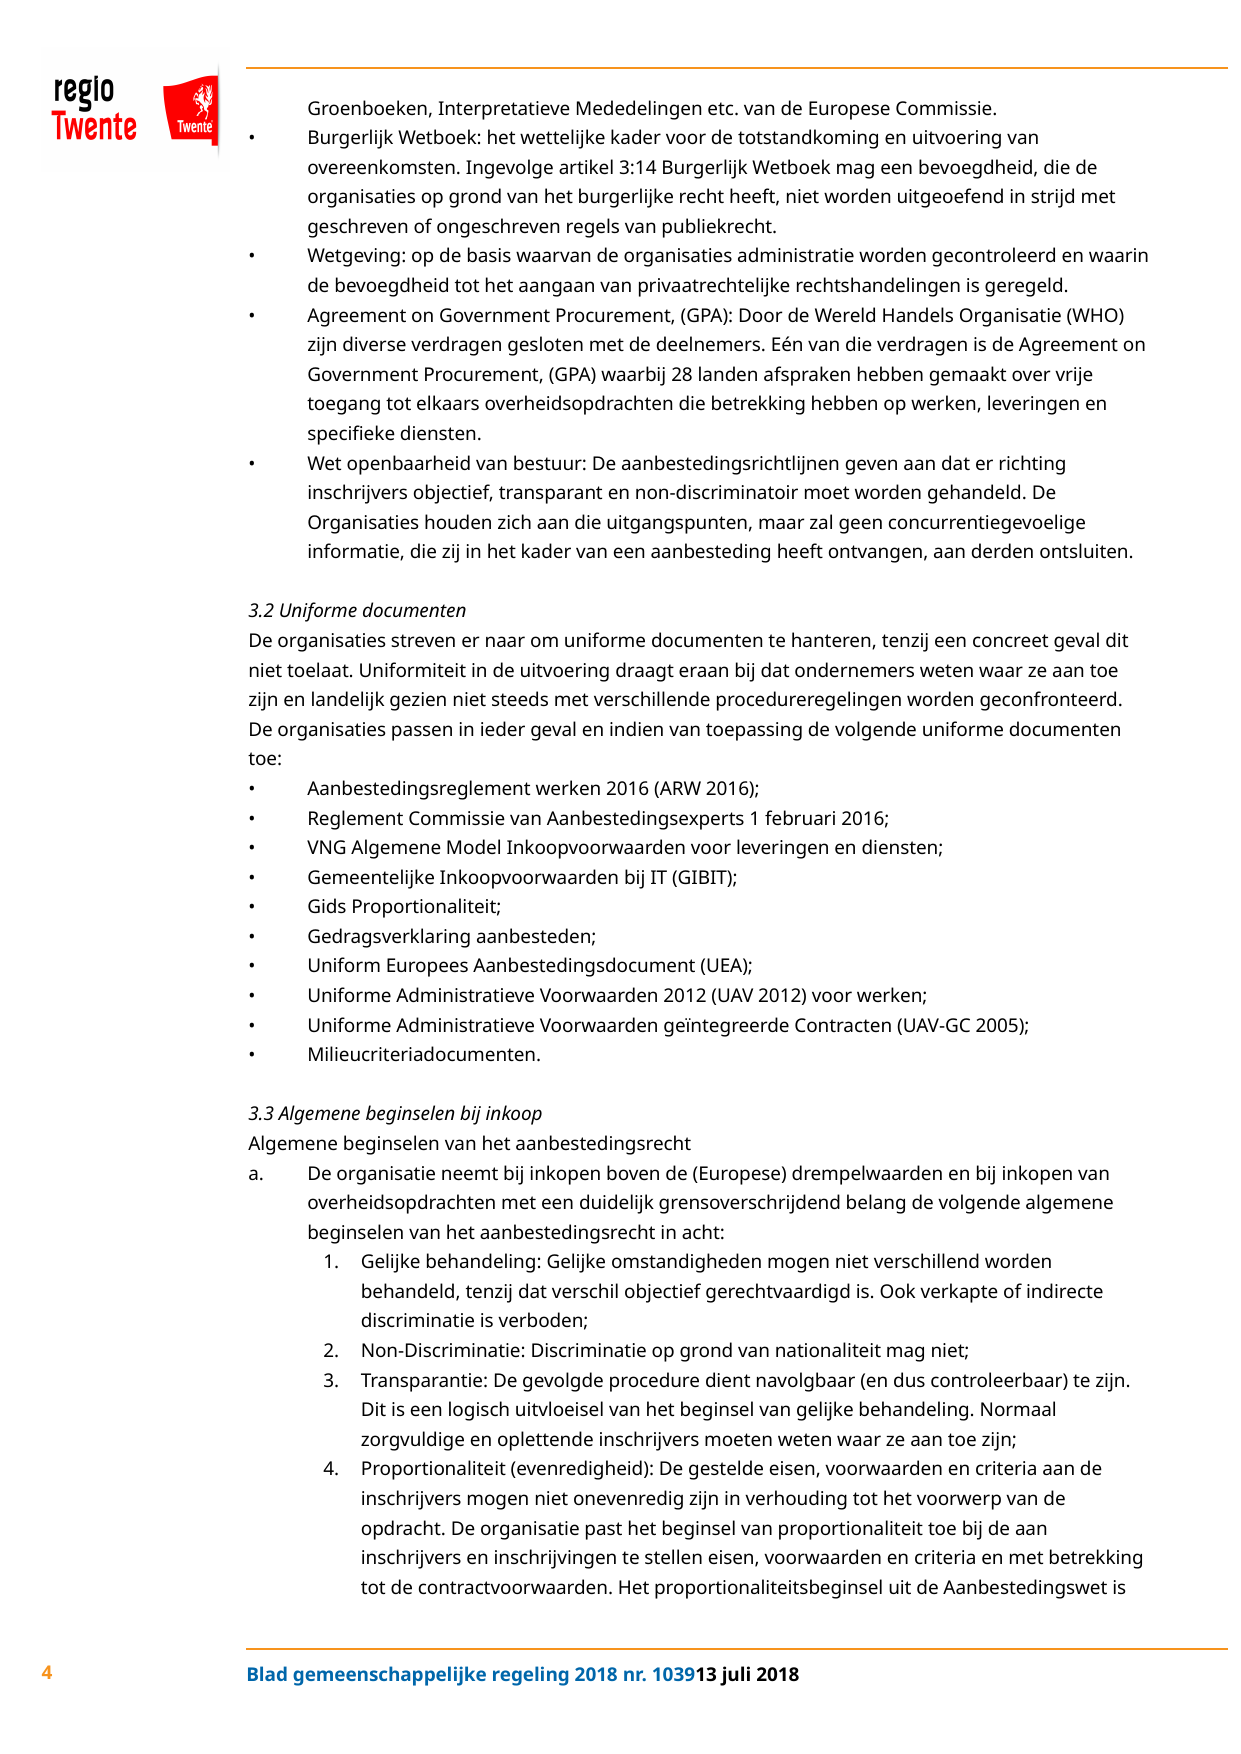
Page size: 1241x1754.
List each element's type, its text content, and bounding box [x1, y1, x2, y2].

list Gedragsverklaring aanbesteden; [248, 923, 1152, 949]
list De organisatie neemt bij inkopen boven de (Europese) drempelwaarden en bij inkopen van overheidsopdrachten met een duidelijk grensoverschrijdend belang de volgende algemene beginselen van het aanbestedingsrecht in acht: [248, 1160, 1152, 1245]
list Transparantie: De gevolgde procedure dient navolgbaar (en dus controleerbaar) te zijn. Dit is een logisch uitvloeisel van het beginsel van gelijke behandeling. Normaal zorgvuldige en oplettende inschrijvers moeten weten waar ze aan toe zijn; [323, 1367, 1152, 1452]
text 3.3 Algemene beginselen bij inkoop [248, 1101, 1152, 1126]
list Gemeentelijke Inkoopvoorwaarden bij IT (GIBIT); [248, 864, 1152, 890]
list Groenboeken, Interpretatieve Mededelingen etc. van de Europese Commissie. [248, 95, 1152, 121]
text 3.2 Uniforme documenten [248, 598, 1152, 623]
list VNG Algemene Model Inkoopvoorwaarden voor leveringen en diensten; [248, 834, 1152, 860]
picture [41, 47, 231, 172]
text Algemene beginselen van het aanbestedingsrecht [248, 1130, 1152, 1156]
list Proportionaliteit (evenredigheid): De gestelde eisen, voorwaarden en criteria aan de inschrijvers mogen niet onevenredig zijn in verhouding tot het voorwerp van de opdracht. De organisatie past het beginsel van proportionaliteit toe bij de aan inschrijvers en inschrijvingen te stellen eisen, voorwaarden en criteria en met betrekking tot de contractvoorwaarden. Het proportionaliteitsbeginsel uit de Aanbestedingswet is [323, 1456, 1152, 1600]
list Burgerlijk Wetboek: het wettelijke kader voor de totstandkoming en uitvoering van overeenkomsten. Ingevolge artikel 3:14 Burgerlijk Wetboek mag een bevoegdheid, die de organisaties op grond van het burgerlijke recht heeft, niet worden uitgeoefend in strijd met geschreven of ongeschreven regels van publiekrecht. [248, 124, 1152, 239]
list Wetgeving: op de basis waarvan de organisaties administratie worden gecontroleerd en waarin de bevoegdheid tot het aangaan van privaatrechtelijke rechtshandelingen is geregeld. [248, 243, 1152, 298]
list Aanbestedingsreglement werken 2016 (ARW 2016); [248, 775, 1152, 801]
list Gelijke behandeling: Gelijke omstandigheden mogen niet verschillend worden behandeld, tenzij dat verschil objectief gerechtvaardigd is. Ook verkapte of indirecte discriminatie is verboden; [323, 1248, 1152, 1333]
list Reglement Commissie van Aanbestedingsexperts 1 februari 2016; [248, 805, 1152, 831]
list Gids Proportionaliteit; [248, 893, 1152, 919]
list Agreement on Government Procurement, (GPA): Door de Wereld Handels Organisatie (WHO) zijn diverse verdragen gesloten met de deelnemers. Eén van die verdragen is de Agreement on Government Procurement, (GPA) waarbij 28 landen afspraken hebben gemaakt over vrije toegang tot elkaars overheidsopdrachten die betrekking hebben op werken, leveringen en specifieke diensten. [248, 302, 1152, 446]
list Non-Discriminatie: Discriminatie op grond van nationaliteit mag niet; [323, 1337, 1152, 1363]
list Wet openbaarheid van bestuur: De aanbestedingsrichtlijnen geven aan dat er richting inschrijvers objectief, transparant en non-discriminatoir moet worden gehandeld. De Organisaties houden zich aan die uitgangspunten, maar zal geen concurrentiegevoelige informatie, die zij in het kader van een aanbesteding heeft ontvangen, aan derden ontsluiten. [248, 450, 1152, 564]
list Uniforme Administratieve Voorwaarden geïntegreerde Contracten (UAV-GC 2005); [248, 1012, 1152, 1038]
list Milieucriteriadocumenten. [248, 1041, 1152, 1067]
list Uniforme Administratieve Voorwaarden 2012 (UAV 2012) voor werken; [248, 982, 1152, 1008]
text De organisaties streven er naar om uniforme documenten te hanteren, tenzij een concreet geval dit niet toelaat. Uniformiteit in de uitvoering draagt eraan bij dat ondernemers weten waar ze aan toe zijn en landelijk gezien niet steeds met verschillende procedureregelingen worden geconfronteerd. De organisaties passen in ieder geval en indien van toepassing de volgende uniforme documenten toe: [248, 627, 1152, 771]
list Uniform Europees Aanbestedingsdocument (UEA); [248, 953, 1152, 978]
